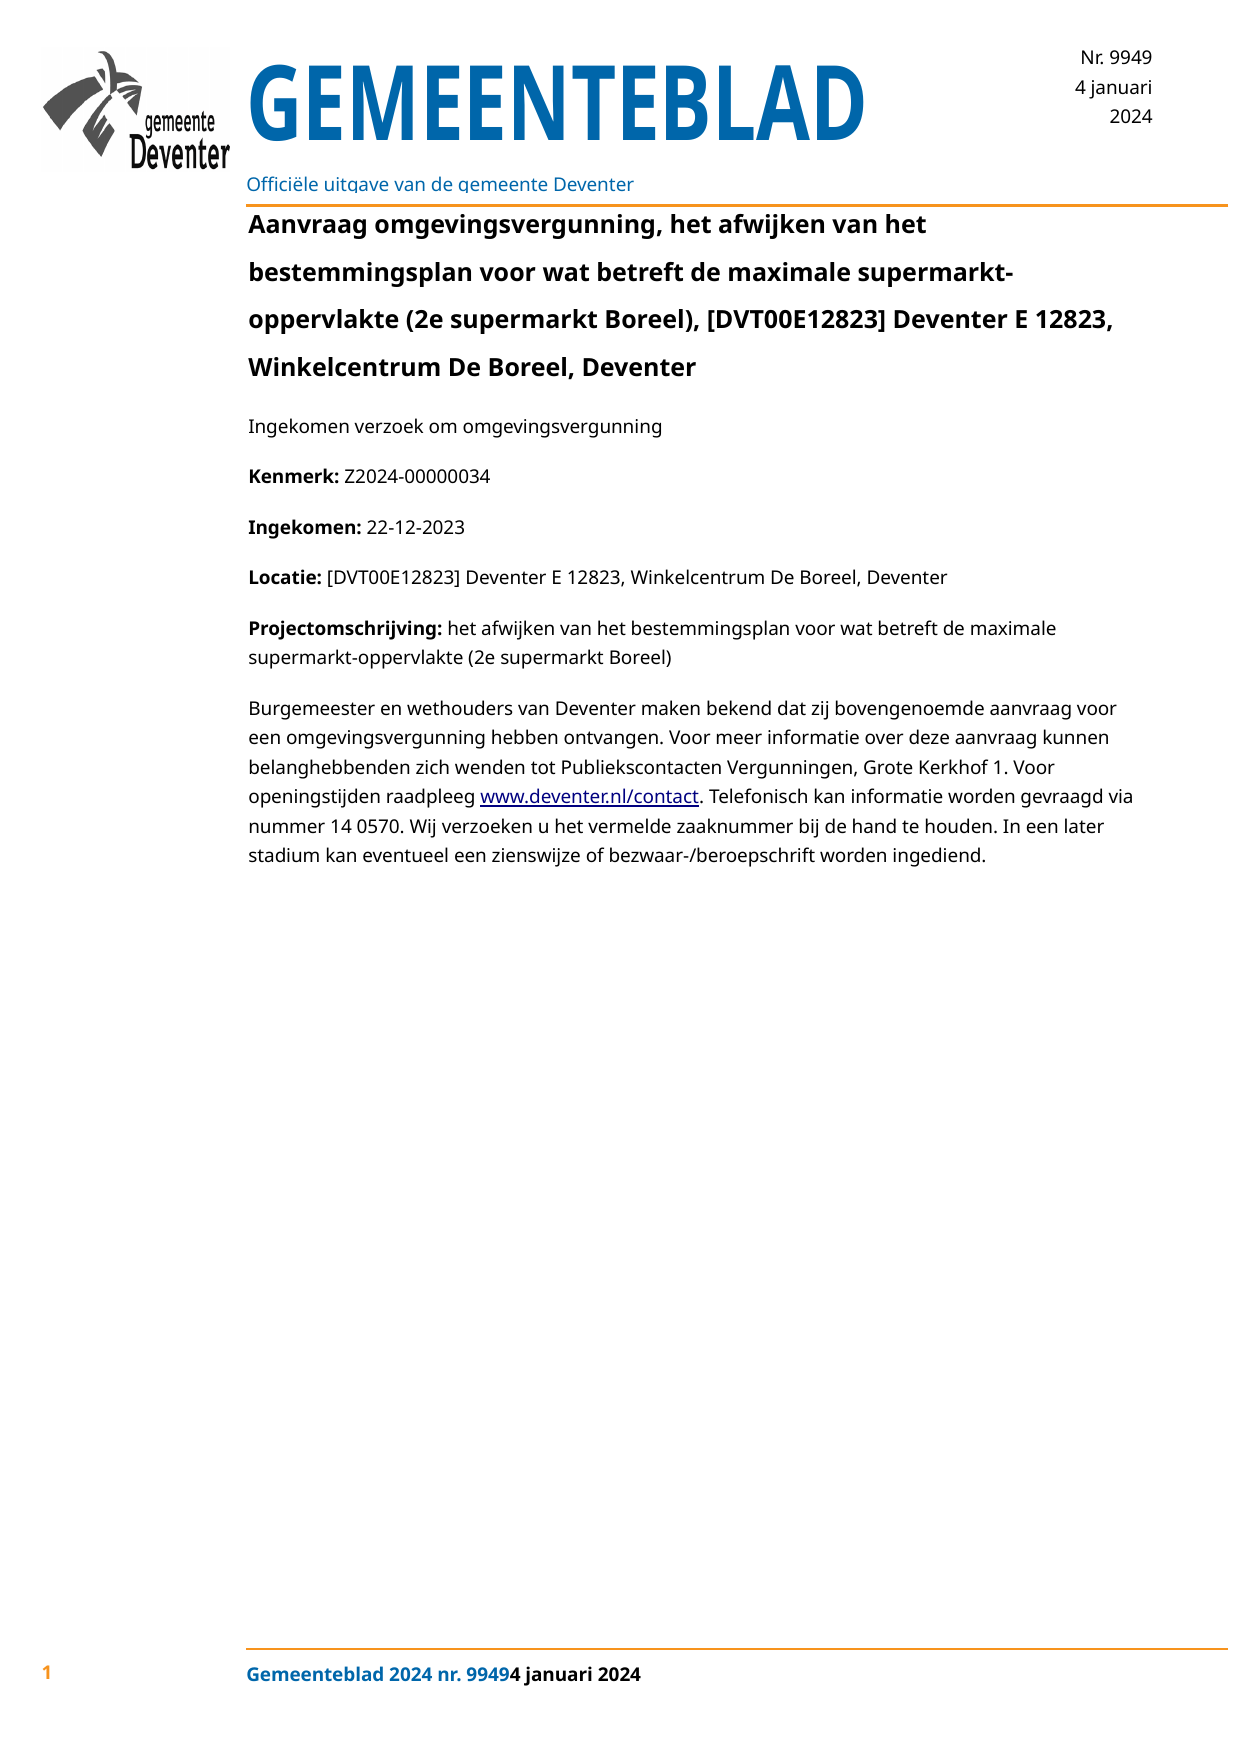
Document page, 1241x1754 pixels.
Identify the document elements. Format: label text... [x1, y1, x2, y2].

text Aanvraag omgevingsvergunning, het afwijken van het bestemmingsplan voor wat betreft de maximale supermarkt-oppervlakte (2e supermarkt Boreel), [DVT00E12823] Deventer E 12823, Winkelcentrum De Boreel, Deventer [248, 207, 1152, 384]
text Ingekomen verzoek om omgevingsvergunning [248, 413, 1152, 439]
text Locatie: [DVT00E12823] Deventer E 12823, Winkelcentrum De Boreel, Deventer [248, 564, 1152, 590]
text Kenmerk: Z2024-00000034 [248, 463, 1152, 489]
text Burgemeester en wethouders van Deventer maken bekend dat zij bovengenoemde aanvraag voor een omgevingsvergunning hebben ontvangen. Voor meer informatie over deze aanvraag kunnen belanghebbenden zich wenden tot Publiekscontacten Vergunningen, Grote Kerkhof 1. Voor openingstijden raadpleeg www.deventer.nl/contact. Telefonisch kan informatie worden gevraagd via nummer 14 0570. Wij verzoeken u het vermelde zaaknummer bij de hand te houden. In een later stadium kan eventueel een zienswijze of bezwaar-/beroepschrift worden ingediend. [248, 695, 1152, 868]
text Ingekomen: 22-12-2023 [248, 514, 1152, 540]
picture [41, 47, 231, 172]
text Projectomschrijving: het afwijken van het bestemmingsplan voor wat betreft de maximale supermarkt-oppervlakte (2e supermarkt Boreel) [248, 615, 1152, 670]
